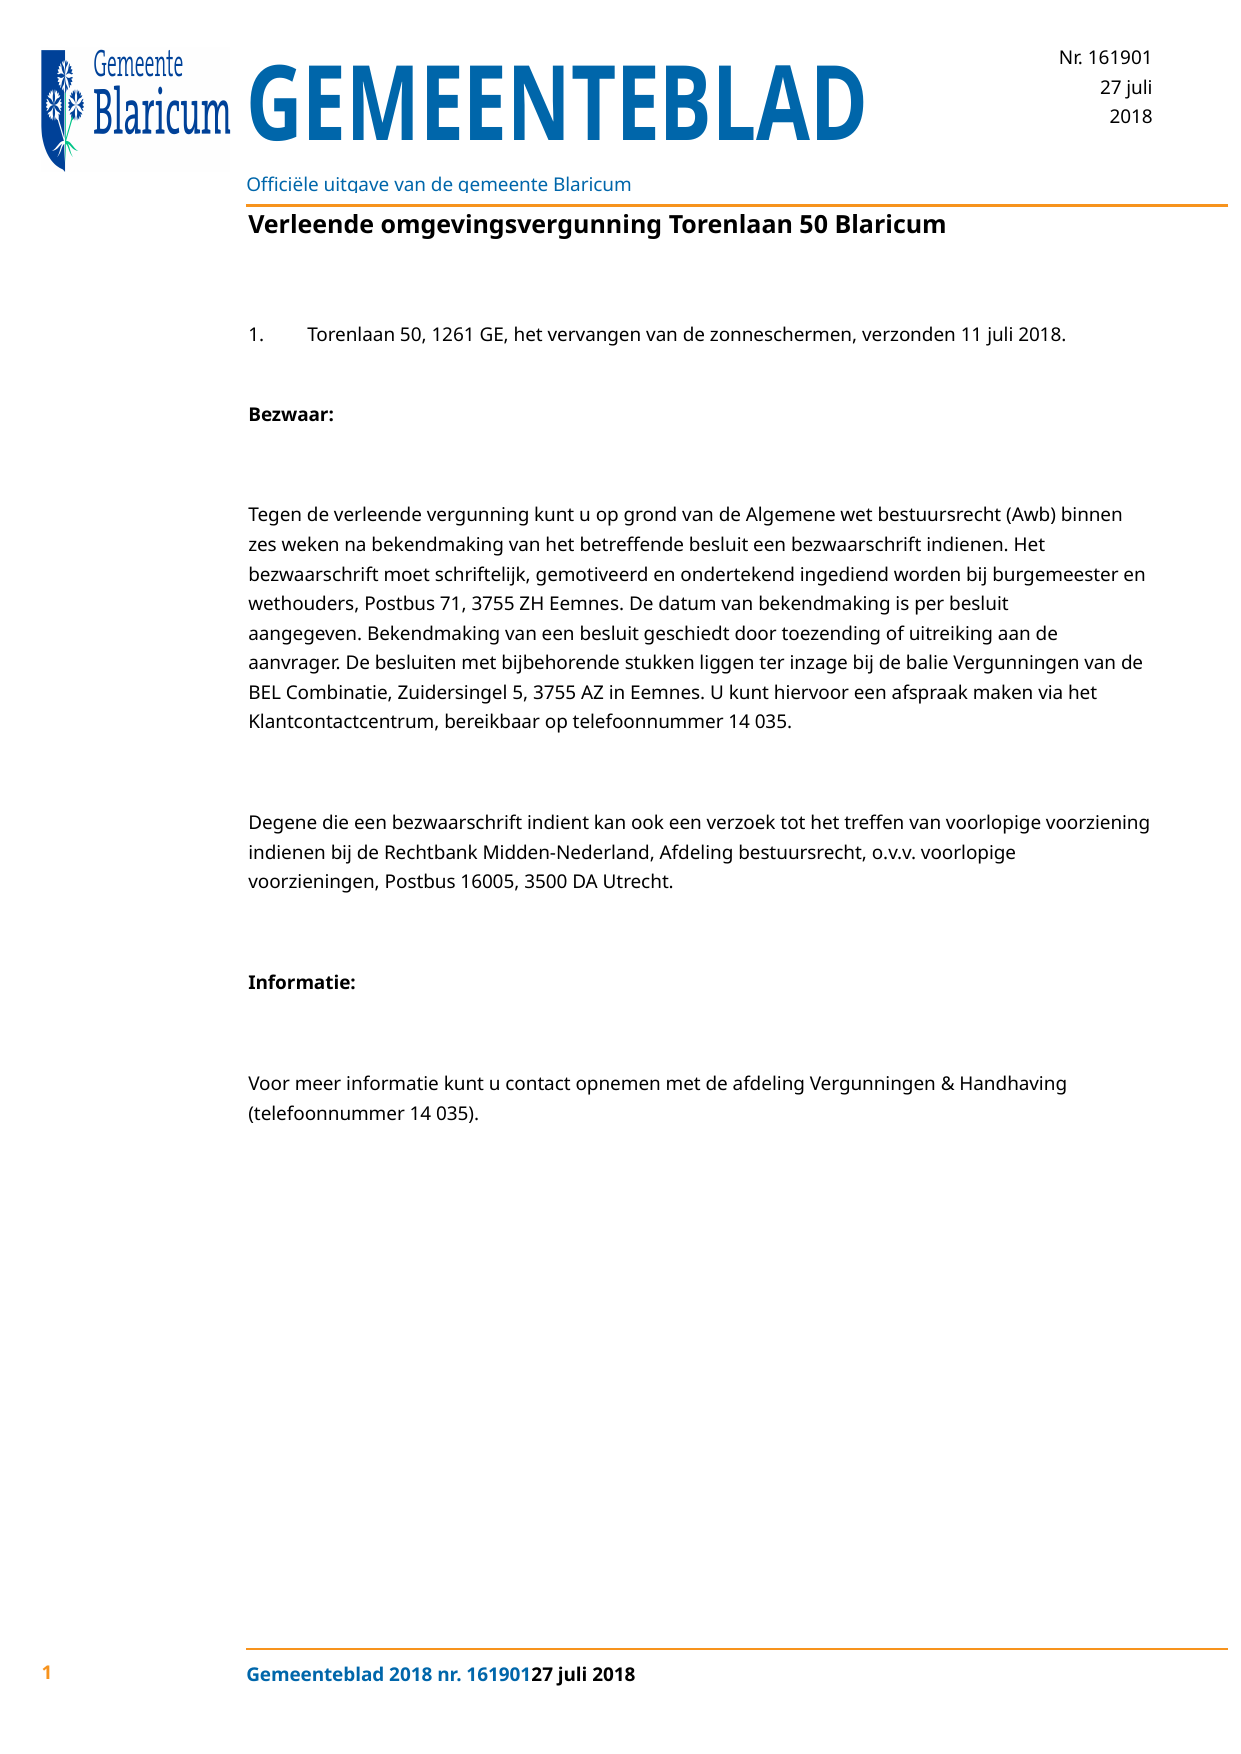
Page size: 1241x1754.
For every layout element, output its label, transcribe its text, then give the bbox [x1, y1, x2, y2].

picture [41, 47, 231, 172]
text Degene die een bezwaarschrift indient kan ook een verzoek tot het treffen van voorlopige voorziening indienen bij de Rechtbank Midden-Nederland, Afdeling bestuursrecht, o.v.v. voorlopige voorzieningen, Postbus 16005, 3500 DA Utrecht. [248, 809, 1152, 894]
text Verleende omgevingsvergunning Torenlaan 50 Blaricum [248, 207, 1152, 241]
text Voor meer informatie kunt u contact opnemen met de afdeling Vergunningen & Handhaving (telefoonnummer 14 035). [248, 1070, 1152, 1126]
list Torenlaan 50, 1261 GE, het vervangen van de zonneschermen, verzonden 11 juli 2018. [248, 321, 1152, 346]
text Bezwaar: [248, 401, 1152, 426]
text Informatie: [248, 969, 1152, 995]
text Tegen de verleende vergunning kunt u op grond van de Algemene wet bestuursrecht (Awb) binnen zes weken na bekendmaking van het betreffende besluit een bezwaarschrift indienen. Het bezwaarschrift moet schriftelijk, gemotiveerd en ondertekend ingediend worden bij burgemeester en wethouders, Postbus 71, 3755 ZH Eemnes. De datum van bekendmaking is per besluit aangegeven. Bekendmaking van een besluit geschiedt door toezending of uitreiking aan de aanvrager. De besluiten met bijbehorende stukken liggen ter inzage bij de balie Vergunningen van de BEL Combinatie, Zuidersingel 5, 3755 AZ in Eemnes. U kunt hiervoor een afspraak maken via het Klantcontactcentrum, bereikbaar op telefoonnummer 14 035. [248, 502, 1152, 734]
